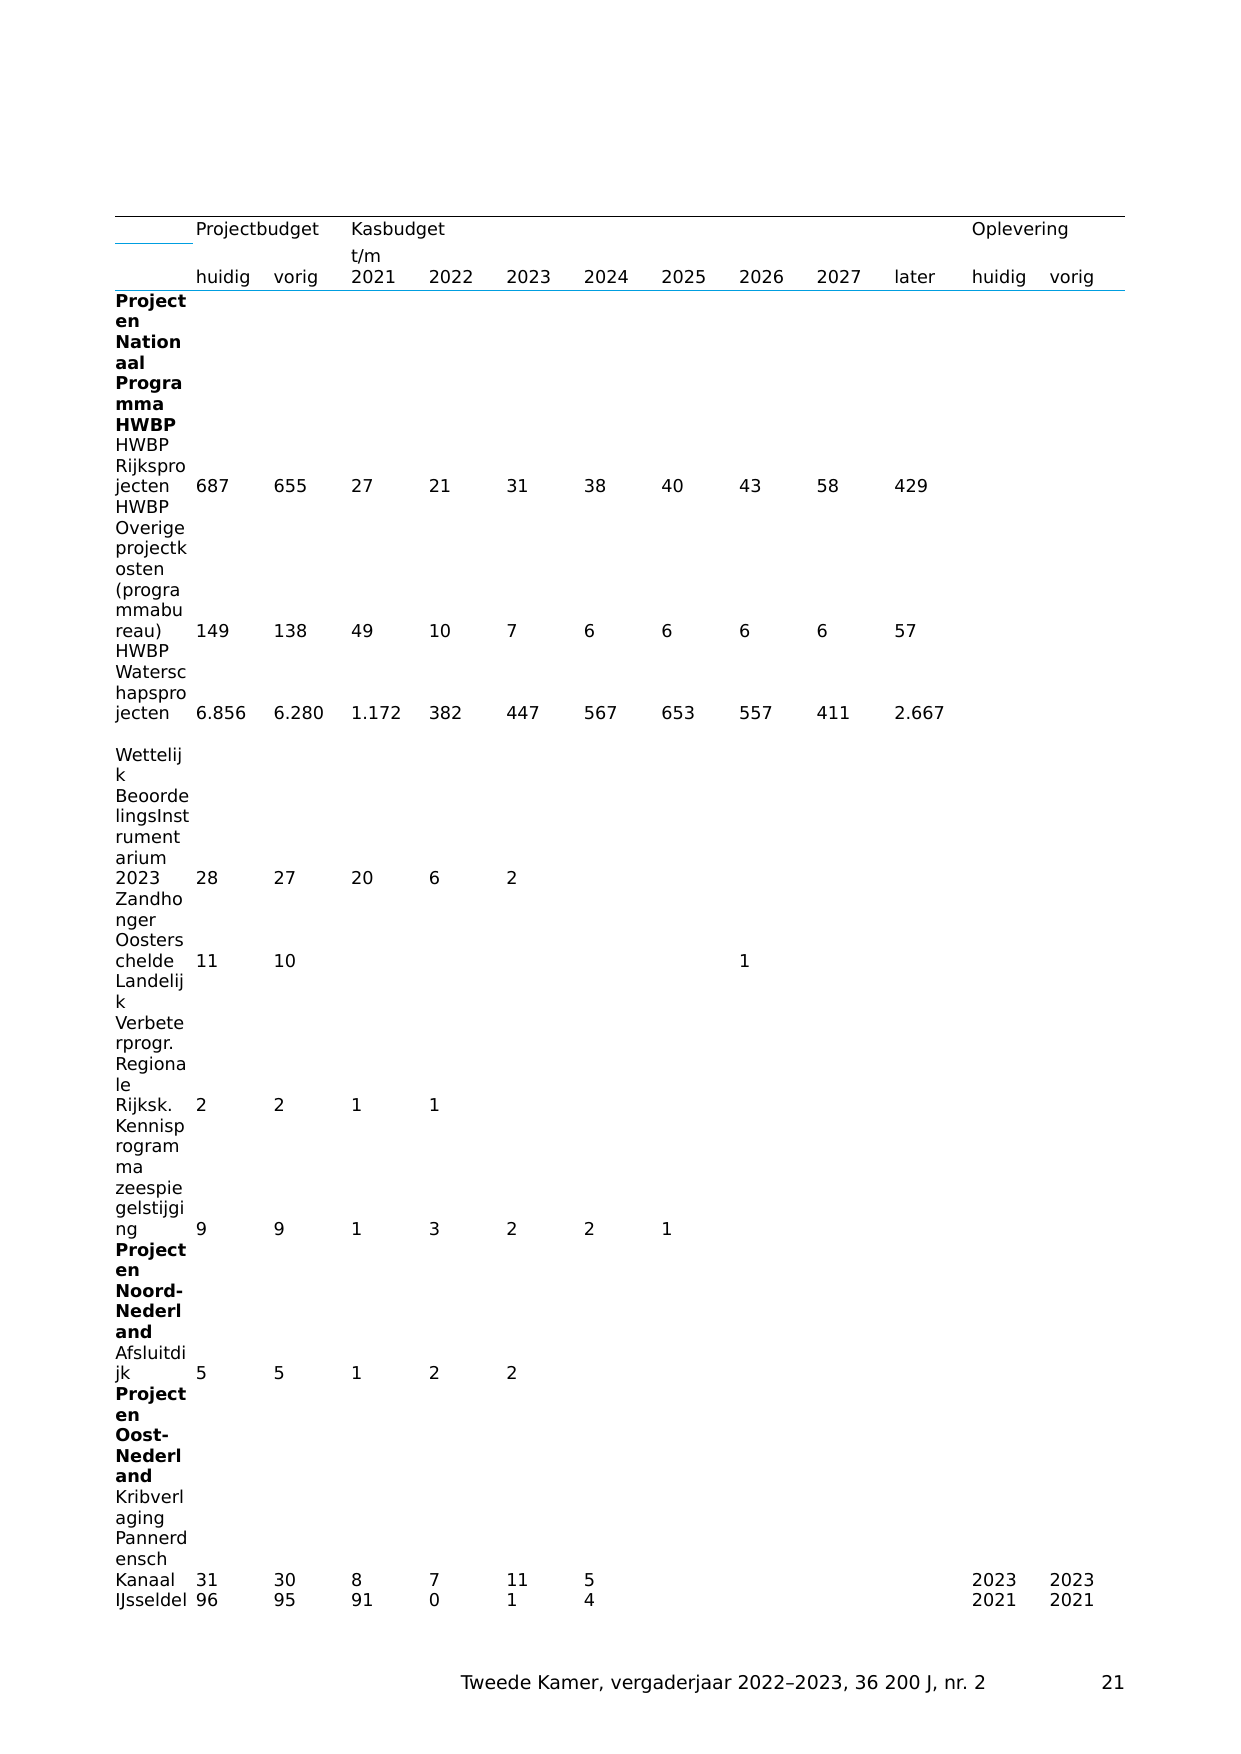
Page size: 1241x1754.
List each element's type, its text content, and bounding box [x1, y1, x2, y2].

table_cell 1 [348, 1343, 426, 1384]
table_cell [503, 1240, 581, 1343]
table_cell later [891, 243, 969, 290]
table_cell [1046, 435, 1125, 497]
table_cell 96 [193, 1590, 270, 1611]
table_cell [891, 745, 969, 889]
table_cell [658, 745, 736, 889]
table_cell [969, 641, 1046, 724]
table_cell [891, 1590, 969, 1611]
table_cell [658, 1590, 736, 1611]
table_cell 6 [814, 497, 891, 641]
table_cell [736, 971, 813, 1116]
table_cell [736, 1487, 813, 1590]
table_cell 6 [736, 497, 813, 641]
table_cell [736, 1384, 813, 1487]
table_cell 2 [270, 971, 348, 1116]
table_cell [891, 291, 969, 373]
table_cell Landelijk Verbeterprogr. Regionale Rijksk. [115, 971, 193, 1116]
table_cell [736, 373, 813, 435]
table_cell [969, 1116, 1046, 1239]
table_cell [969, 889, 1046, 971]
table_cell 1 [348, 971, 426, 1116]
table_cell 38 [581, 435, 658, 497]
table_cell [1046, 497, 1125, 641]
table_cell [969, 291, 1046, 373]
table_cell [348, 291, 426, 373]
table_cell 11 [503, 1487, 581, 1590]
table_cell 1.172 [348, 641, 426, 724]
table_cell 2 [581, 1116, 658, 1239]
table_cell 7 [426, 1487, 503, 1590]
table_cell [814, 1116, 891, 1239]
table_cell [1046, 724, 1125, 744]
table_cell [969, 724, 1046, 744]
table_cell HWBP Waterschapsprojecten [115, 641, 193, 724]
table_cell HWBP Overige projectkosten (programmabureau) [115, 497, 193, 641]
table_cell [581, 291, 658, 373]
table_cell Kasbudget [348, 217, 969, 243]
table_cell [348, 1240, 426, 1343]
table_cell [969, 435, 1046, 497]
table_cell [193, 291, 270, 373]
table_cell [1046, 1116, 1125, 1239]
table_cell 6 [426, 745, 503, 889]
table_cell [658, 971, 736, 1116]
table_cell [426, 373, 503, 435]
table_cell 2 [426, 1343, 503, 1384]
table_cell [1046, 745, 1125, 889]
table_cell 567 [581, 641, 658, 724]
table_cell HWBP Rijksprojecten [115, 435, 193, 497]
table_cell [348, 1384, 426, 1487]
table_cell [1046, 889, 1125, 971]
table_cell [193, 724, 270, 744]
table_cell [658, 1384, 736, 1487]
table_cell IJsseldel [115, 1590, 193, 1611]
table_cell [736, 1240, 813, 1343]
table_cell 43 [736, 435, 813, 497]
table_cell [891, 1240, 969, 1343]
table_cell 20 [348, 745, 426, 889]
table_cell 9 [270, 1116, 348, 1239]
table_cell 2021 [969, 1590, 1046, 1611]
table_cell [1046, 1343, 1125, 1384]
table_cell 1 [426, 971, 503, 1116]
table_cell vorig [1046, 243, 1125, 290]
table_cell [891, 1343, 969, 1384]
table_cell [426, 1384, 503, 1487]
table_cell [426, 724, 503, 744]
table_cell [115, 724, 193, 744]
table_cell [270, 1240, 348, 1343]
table_cell [814, 373, 891, 435]
table_cell [814, 745, 891, 889]
table_cell [814, 1487, 891, 1590]
table_cell 0 [426, 1590, 503, 1611]
table_cell [736, 1590, 813, 1611]
table_cell [503, 373, 581, 435]
table_cell huidig [193, 243, 270, 290]
table_cell [503, 889, 581, 971]
table_cell 557 [736, 641, 813, 724]
table_cell 2021 [1046, 1590, 1125, 1611]
table_cell [814, 291, 891, 373]
table_cell 2.667 [891, 641, 969, 724]
table_cell vorig [270, 243, 348, 290]
table_cell [503, 291, 581, 373]
table_cell [891, 1487, 969, 1590]
table_cell [1046, 641, 1125, 724]
table_cell [1046, 1384, 1125, 1487]
table_cell [814, 1384, 891, 1487]
table_cell 6.856 [193, 641, 270, 724]
table_cell 6 [658, 497, 736, 641]
table_cell 28 [193, 745, 270, 889]
table_cell 2023 [503, 243, 581, 290]
table_cell [814, 1590, 891, 1611]
table_cell [193, 1384, 270, 1487]
table_cell [270, 1384, 348, 1487]
table_cell [581, 724, 658, 744]
table_header Tabel 13 Projectoverzicht Aanlegprogramma (bedragen x € 1 miljoen) [115, 191, 1125, 216]
table_cell 6 [581, 497, 658, 641]
table_cell Kribverlaging Pannerdensch Kanaal [115, 1487, 193, 1590]
table_cell 655 [270, 435, 348, 497]
table_cell 2026 [736, 243, 813, 290]
table_cell [736, 291, 813, 373]
table_cell [736, 1116, 813, 1239]
table_cell [1046, 291, 1125, 373]
table_cell 10 [426, 497, 503, 641]
table_cell Kennisprogramma zeespiegelstijging [115, 1116, 193, 1239]
table_cell 429 [891, 435, 969, 497]
table_cell [348, 889, 426, 971]
table_cell 2 [503, 1116, 581, 1239]
table_cell 31 [193, 1487, 270, 1590]
table_cell 2023 [969, 1487, 1046, 1590]
table_cell huidig [969, 243, 1046, 290]
table_cell Zandhonger Oosterschelde [115, 889, 193, 971]
table_cell 6.280 [270, 641, 348, 724]
table_cell 2025 [658, 243, 736, 290]
table_cell 447 [503, 641, 581, 724]
table_cell 2 [503, 745, 581, 889]
table_cell 2 [503, 1343, 581, 1384]
table_cell 57 [891, 497, 969, 641]
table_cell [658, 1487, 736, 1590]
table_cell [1046, 373, 1125, 435]
table_cell [503, 971, 581, 1116]
table_cell 149 [193, 497, 270, 641]
table_cell 27 [270, 745, 348, 889]
table_cell 2027 [814, 243, 891, 290]
table_cell 5 [581, 1487, 658, 1590]
table_cell [736, 745, 813, 889]
table_cell 2023 [1046, 1487, 1125, 1590]
table_cell 9 [193, 1116, 270, 1239]
table_cell Projecten Noord-Nederland [115, 1240, 193, 1343]
table_cell [891, 373, 969, 435]
table_cell [969, 971, 1046, 1116]
table_cell 40 [658, 435, 736, 497]
table_cell [581, 1240, 658, 1343]
table_cell [658, 291, 736, 373]
table_cell [1046, 971, 1125, 1116]
table_cell [658, 889, 736, 971]
table_cell [814, 1343, 891, 1384]
table_cell Wettelijk BeoordelingsInstrumentarium 2023 [115, 745, 193, 889]
table_cell 382 [426, 641, 503, 724]
table_cell 1 [348, 1116, 426, 1239]
table_cell [891, 1384, 969, 1487]
table_cell 27 [348, 435, 426, 497]
table_cell Projecten Oost-Nederland [115, 1384, 193, 1487]
table_cell [426, 1240, 503, 1343]
table_cell 58 [814, 435, 891, 497]
table_cell Projectbudget [193, 217, 348, 243]
table_cell [736, 1343, 813, 1384]
table_cell [270, 291, 348, 373]
table_cell 30 [270, 1487, 348, 1590]
table_cell [348, 373, 426, 435]
table_cell [581, 889, 658, 971]
table_cell [814, 724, 891, 744]
table_cell 5 [270, 1343, 348, 1384]
table_cell 31 [503, 435, 581, 497]
table_cell [969, 1240, 1046, 1343]
table_cell [115, 217, 193, 243]
table_cell [348, 724, 426, 744]
table_cell 5 [193, 1343, 270, 1384]
table_cell Programma HWBP [115, 373, 193, 435]
table_cell 653 [658, 641, 736, 724]
table_cell [891, 1116, 969, 1239]
table_cell [581, 1343, 658, 1384]
table_cell [814, 1240, 891, 1343]
table_cell [736, 724, 813, 744]
table_cell [891, 971, 969, 1116]
table_cell 11 [193, 889, 270, 971]
table_cell 91 [348, 1590, 426, 1611]
table_cell t/m 2021 [348, 243, 426, 290]
table_cell [814, 889, 891, 971]
table_cell [969, 373, 1046, 435]
table_cell Afsluitdijk [115, 1343, 193, 1384]
table_cell [814, 971, 891, 1116]
table_cell [426, 291, 503, 373]
table_cell [658, 1343, 736, 1384]
table_cell [969, 745, 1046, 889]
table_cell [969, 1343, 1046, 1384]
table_cell [503, 1384, 581, 1487]
table_cell [658, 373, 736, 435]
table_cell 2022 [426, 243, 503, 290]
table_cell 21 [426, 435, 503, 497]
table_cell 49 [348, 497, 426, 641]
table_cell [658, 1240, 736, 1343]
table_cell [270, 373, 348, 435]
table_cell 411 [814, 641, 891, 724]
table_cell Projecten Nationaal [115, 291, 193, 373]
table_cell [503, 724, 581, 744]
table_cell [581, 1384, 658, 1487]
table_cell [581, 745, 658, 889]
table_cell [581, 971, 658, 1116]
table_cell [658, 724, 736, 744]
table_cell [426, 889, 503, 971]
table_cell [969, 497, 1046, 641]
table_cell 1 [503, 1590, 581, 1611]
table_cell 1 [736, 889, 813, 971]
table_cell 2 [193, 971, 270, 1116]
table_cell 2024 [581, 243, 658, 290]
table_cell [193, 1240, 270, 1343]
table_cell [1046, 1240, 1125, 1343]
table_cell 3 [426, 1116, 503, 1239]
table_cell 4 [581, 1590, 658, 1611]
table_cell 1 [658, 1116, 736, 1239]
table_cell 687 [193, 435, 270, 497]
table_cell 7 [503, 497, 581, 641]
table_cell 138 [270, 497, 348, 641]
table_cell Oplevering [969, 217, 1125, 243]
table_cell [969, 1384, 1046, 1487]
table_cell [270, 724, 348, 744]
table_cell [193, 373, 270, 435]
table_cell [891, 724, 969, 744]
table_cell [891, 889, 969, 971]
table_cell [581, 373, 658, 435]
table_cell 95 [270, 1590, 348, 1611]
table_cell 8 [348, 1487, 426, 1590]
table_cell [115, 244, 193, 290]
table_cell 10 [270, 889, 348, 971]
